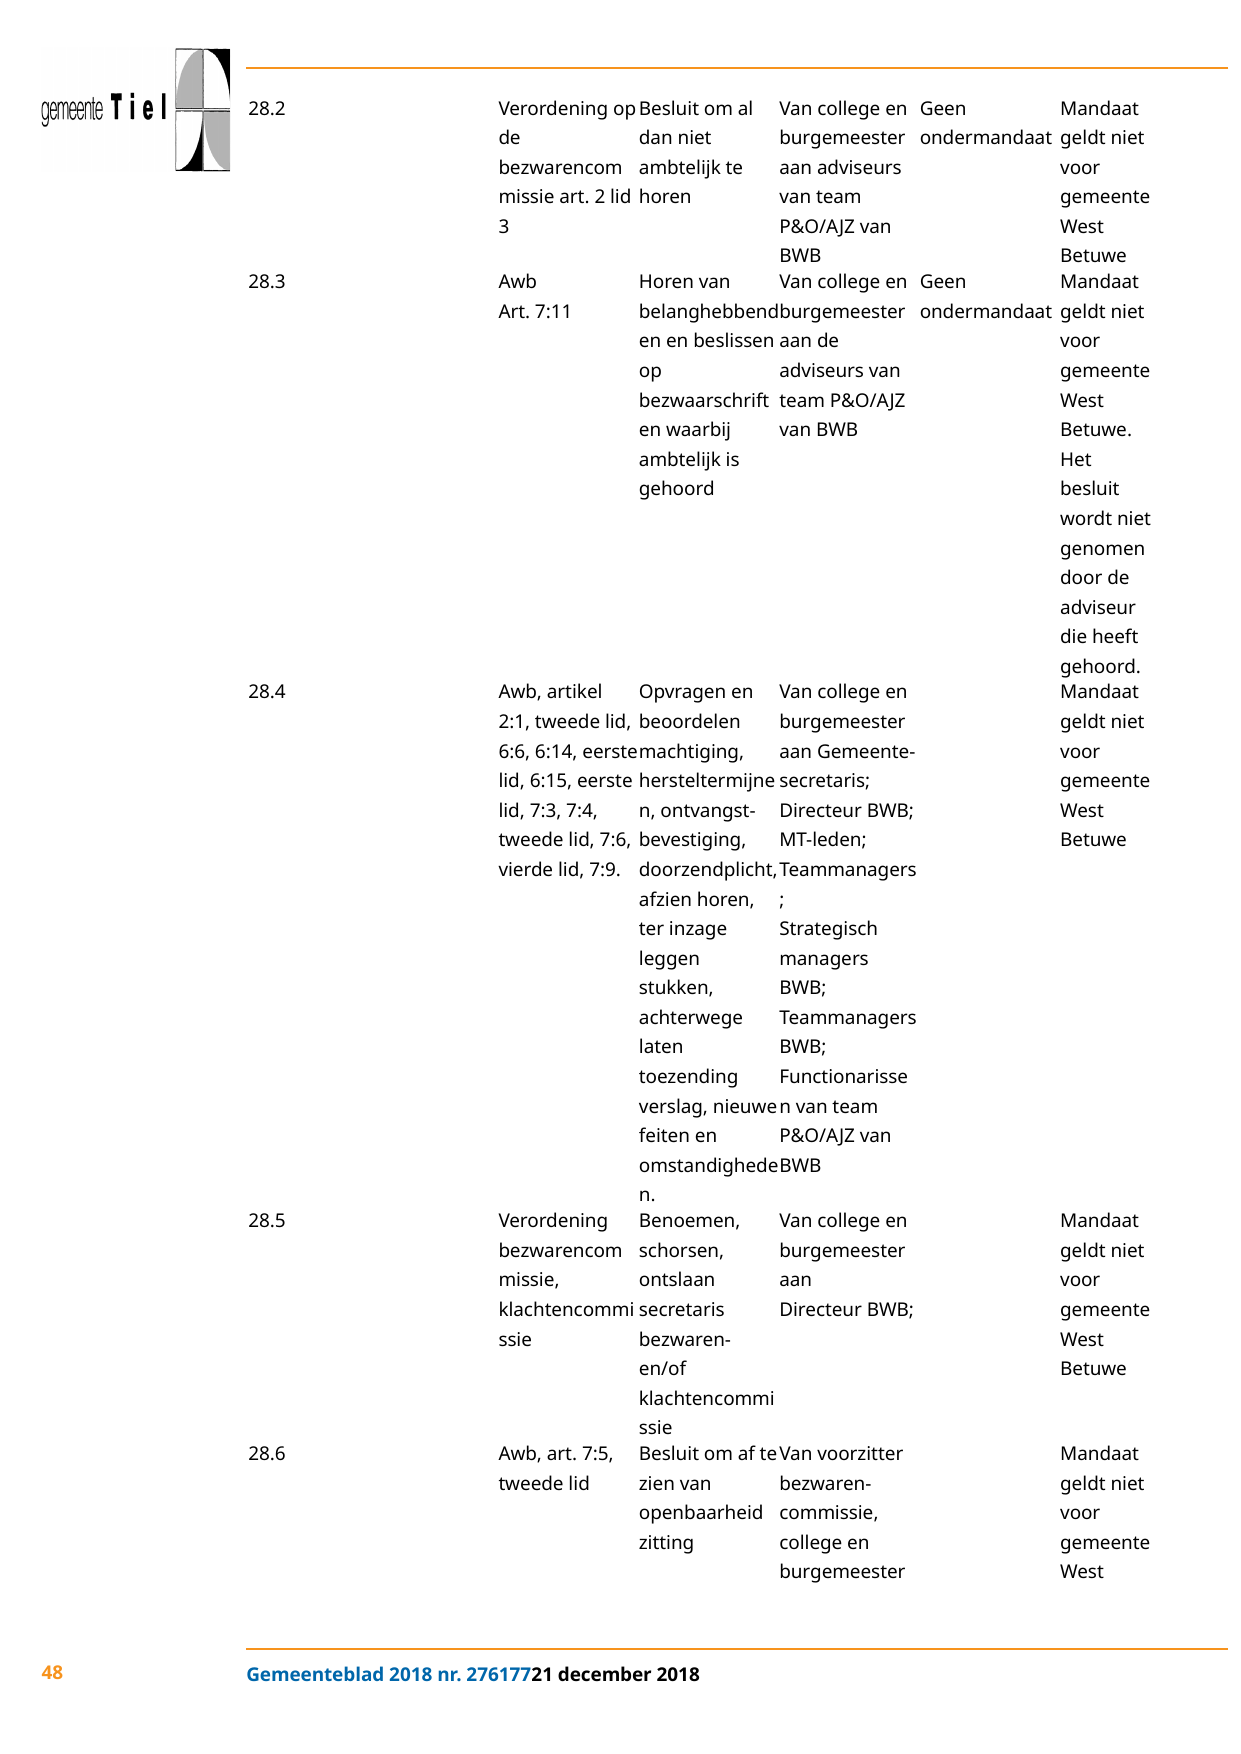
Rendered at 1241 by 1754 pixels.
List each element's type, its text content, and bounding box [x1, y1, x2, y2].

table_cell Verordening op de bezwarencommissie art. 2 lid 3 [498, 95, 639, 268]
table_cell [920, 1440, 1060, 1584]
table_cell Opvragen en beoordelen machtiging, hersteltermijnen, ontvangst- bevestiging, doorzendplicht, afzien horen, ter inzage leggen stukken, achterwege laten toezending verslag, nieuwe feiten en omstandigheden. [639, 679, 779, 1207]
table_cell Geen ondermandaat [920, 95, 1060, 268]
table_cell Van college en burgemeester aan Gemeente- secretaris; Directeur BWB; MT-leden; Teammanagers; Strategisch managers BWB; Teammanagers BWB; Functionarissen van team P&O/AJZ van BWB [779, 679, 919, 1207]
table_cell Benoemen, schorsen, ontslaan secretaris bezwaren- en/of klachtencommissie [639, 1208, 779, 1440]
table_cell Mandaat geldt niet voor gemeente West Betuwe [1060, 679, 1152, 1207]
table_cell Van college en burgemeester aan adviseurs van team P&O/AJZ van BWB [779, 95, 919, 268]
table_cell Van college en burgemeester aan de adviseurs van team P&O/AJZ van BWB [779, 269, 919, 679]
table_cell Besluit om al dan niet ambtelijk te horen [639, 95, 779, 268]
table_cell Besluit om af te zien van openbaarheid zitting [639, 1440, 779, 1584]
table_cell Mandaat geldt niet voor gemeente West Betuwe [1060, 95, 1152, 268]
table_cell Mandaat geldt niet voor gemeente West Betuwe [1060, 1208, 1152, 1440]
table_cell Awb, artikel 2:1, tweede lid, 6:6, 6:14, eerste lid, 6:15, eerste lid, 7:3, 7:4, tweede lid, 7:6, vierde lid, 7:9. [498, 679, 639, 1207]
table_cell Horen van belanghebbenden en beslissen op bezwaarschriften waarbij ambtelijk is gehoord [639, 269, 779, 679]
table_cell 28.2 [248, 95, 498, 268]
table_cell [920, 679, 1060, 1207]
table_cell Mandaat geldt niet voor gemeente West Betuwe. Het besluit wordt niet genomen door de adviseur die heeft gehoord. [1060, 269, 1152, 679]
table_cell Van voorzitter bezwaren- commissie, college en burgemeester [779, 1440, 919, 1584]
table_cell Geen ondermandaat [920, 269, 1060, 679]
table_cell Van college en burgemeester aan Directeur BWB; [779, 1208, 919, 1440]
table_cell Awb, art. 7:5, tweede lid [498, 1440, 639, 1584]
table_cell 28.3 [248, 269, 498, 679]
picture [41, 47, 231, 172]
table_cell [920, 1208, 1060, 1440]
table_cell 28.6 [248, 1440, 498, 1584]
table_cell Mandaat geldt niet voor gemeente West [1060, 1440, 1152, 1584]
table_cell Awb Art. 7:11 [498, 269, 639, 679]
table_cell 28.4 [248, 679, 498, 1207]
table_cell 28.5 [248, 1208, 498, 1440]
table_cell Verordening bezwarencommissie, klachtencommissie [498, 1208, 639, 1440]
